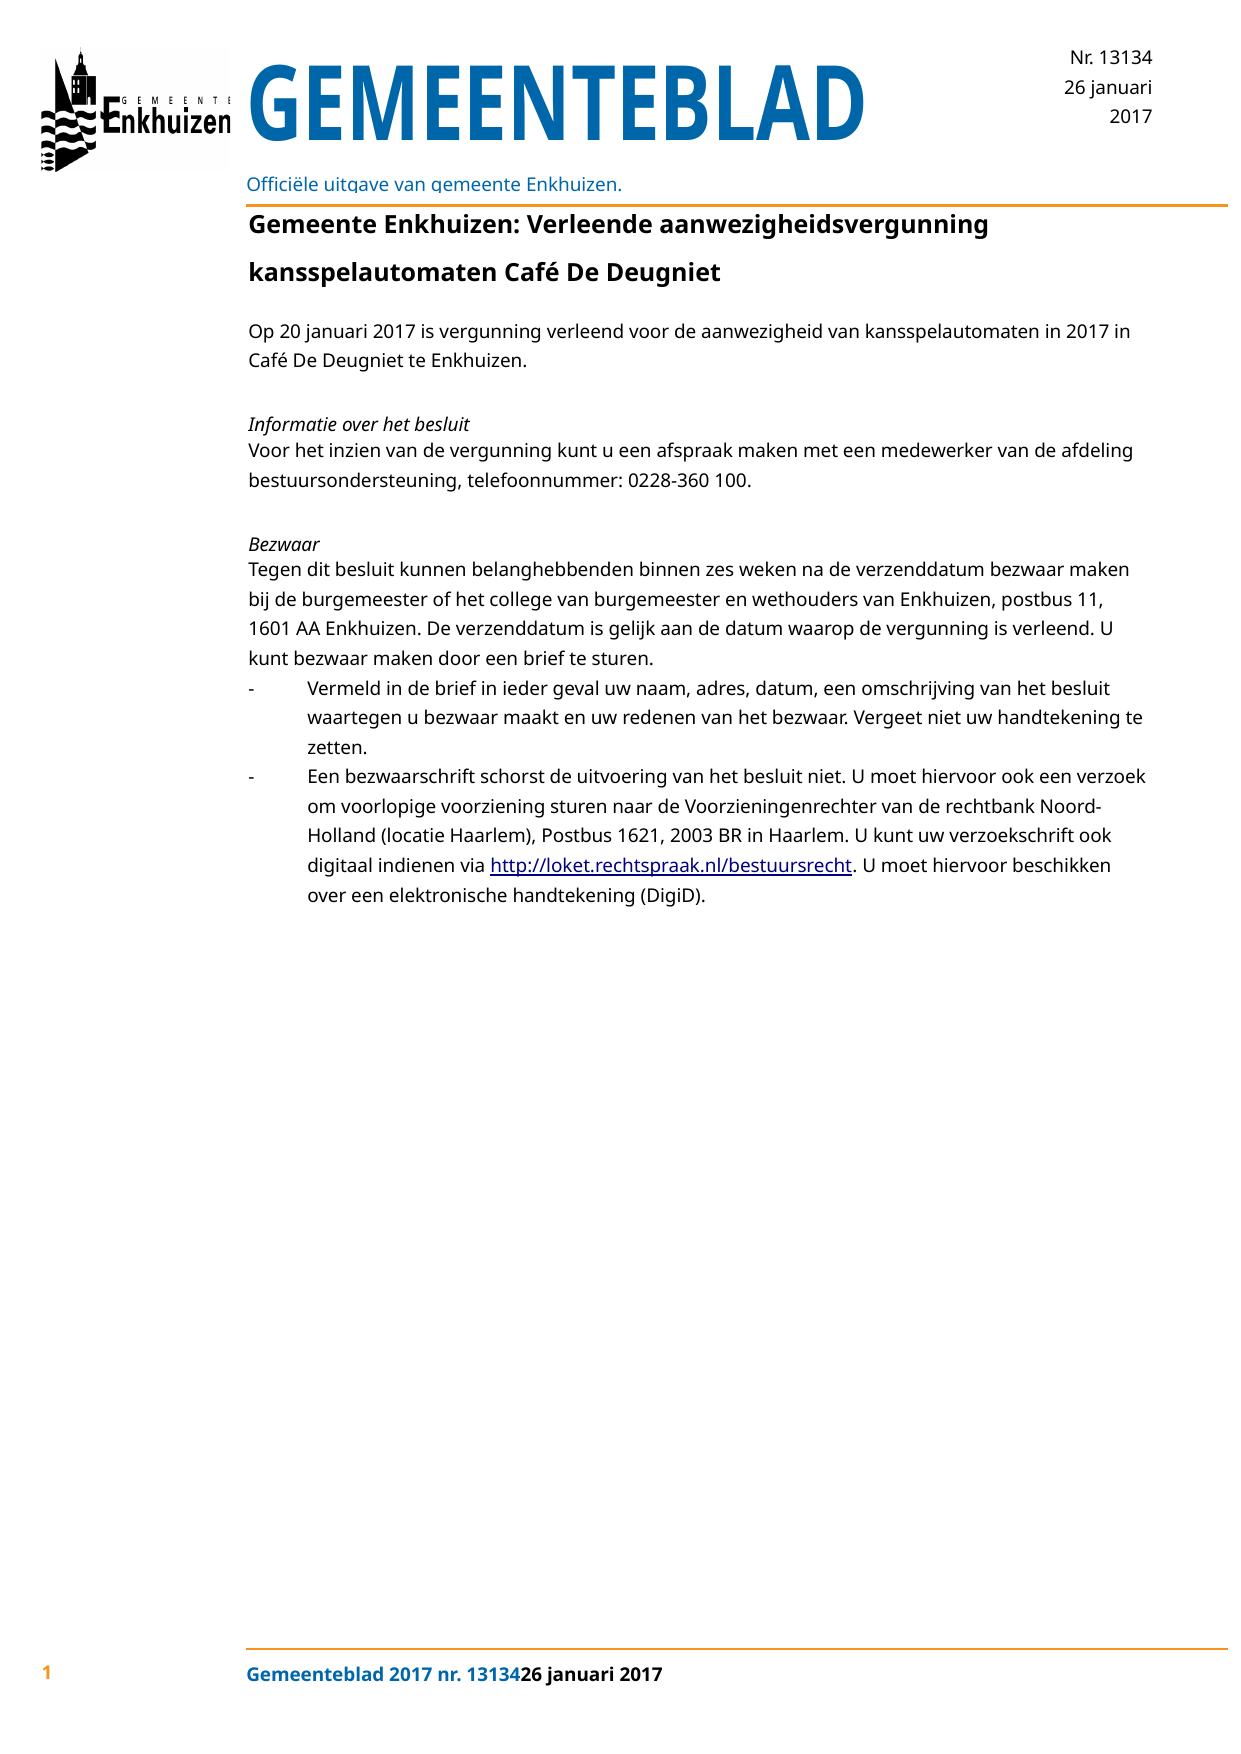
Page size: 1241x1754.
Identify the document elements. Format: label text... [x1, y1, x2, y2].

text Informatie over het besluit [248, 411, 1152, 437]
text Gemeente Enkhuizen: Verleende aanwezigheidsvergunning kansspelautomaten Café De Deugniet [248, 207, 1152, 288]
text Op 20 januari 2017 is vergunning verleend voor de aanwezigheid van kansspelautomaten in 2017 in Café De Deugniet te Enkhuizen. [248, 318, 1152, 373]
text Bezwaar [248, 531, 1152, 556]
list Een bezwaarschrift schorst de uitvoering van het besluit niet. U moet hiervoor ook een verzoek om voorlopige voorziening sturen naar de Voorzieningenrechter van de rechtbank Noord-Holland (locatie Haarlem), Postbus 1621, 2003 BR in Haarlem. U kunt uw verzoekschrift ook digitaal indienen via http://loket.rechtspraak.nl/bestuursrecht. U moet hiervoor beschikken over een elektronische handtekening (DigiD). [248, 763, 1152, 908]
list Vermeld in de brief in ieder geval uw naam, adres, datum, een omschrijving van het besluit waartegen u bezwaar maakt en uw redenen van het bezwaar. Vergeet niet uw handtekening te zetten. [248, 675, 1152, 760]
picture [41, 47, 231, 172]
text Tegen dit besluit kunnen belanghebbenden binnen zes weken na de verzenddatum bezwaar maken bij de burgemeester of het college van burgemeester en wethouders van Enkhuizen, postbus 11, 1601 AA Enkhuizen. De verzenddatum is gelijk aan de datum waarop de vergunning is verleend. U kunt bezwaar maken door een brief te sturen. [248, 556, 1152, 671]
text Voor het inzien van de vergunning kunt u een afspraak maken met een medewerker van de afdeling bestuursondersteuning, telefoonnummer: 0228-360 100. [248, 437, 1152, 492]
